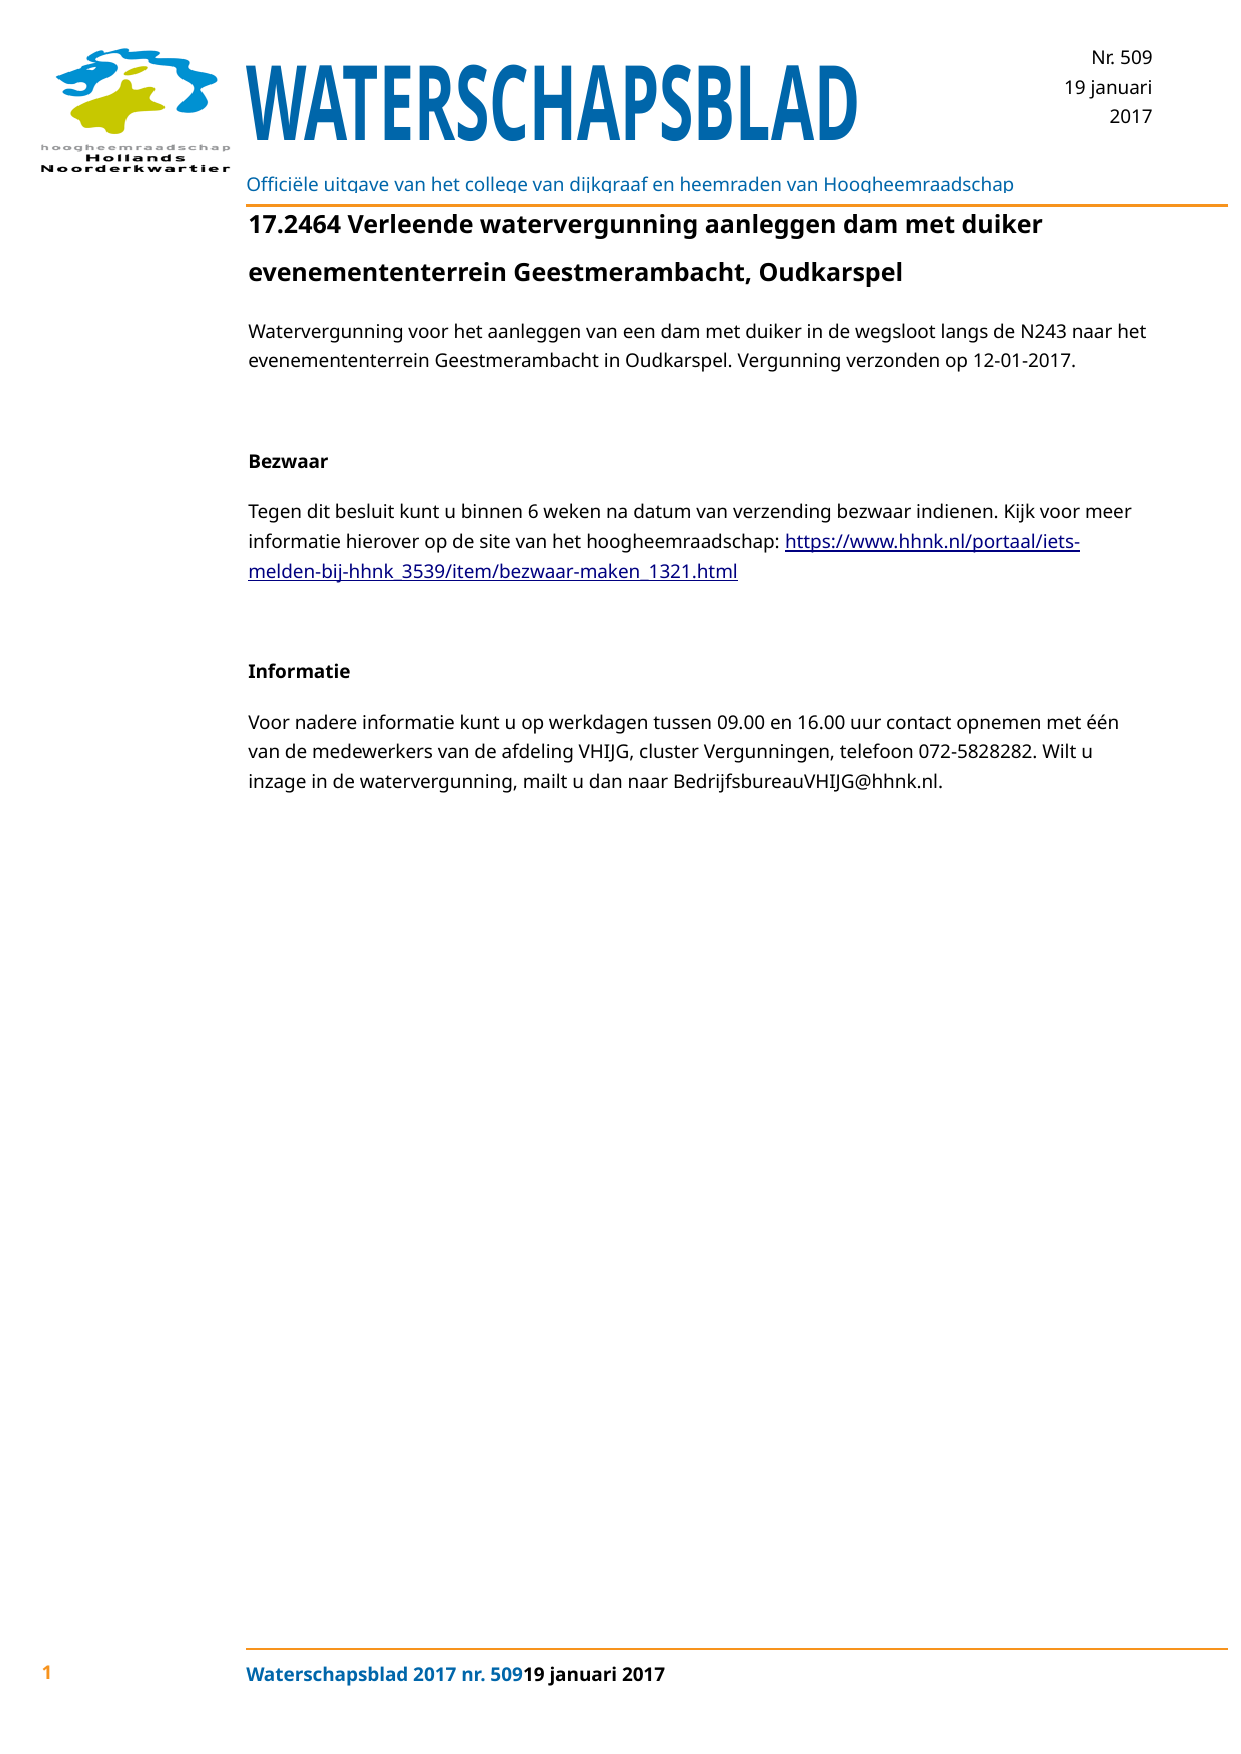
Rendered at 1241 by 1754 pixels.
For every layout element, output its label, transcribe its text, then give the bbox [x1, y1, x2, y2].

text Bezwaar [248, 448, 1152, 474]
text Tegen dit besluit kunt u binnen 6 weken na datum van verzending bezwaar indienen. Kijk voor meer informatie hierover op de site van het hoogheemraadschap: https://www.hhnk.nl/portaal/iets-melden-bij-hhnk_3539/item/bezwaar-maken_1321.html [248, 499, 1152, 584]
text Voor nadere informatie kunt u op werkdagen tussen 09.00 en 16.00 uur contact opnemen met één van de medewerkers van de afdeling VHIJG, cluster Vergunningen, telefoon 072-5828282. Wilt u inzage in de watervergunning, mailt u dan naar BedrijfsbureauVHIJG@hhnk.nl. [248, 709, 1152, 794]
text Informatie [248, 659, 1152, 684]
text Watervergunning voor het aanleggen van een dam met duiker in de wegsloot langs de N243 naar het evenemententerrein Geestmerambacht in Oudkarspel. Vergunning verzonden op 12-01-2017. [248, 318, 1152, 373]
picture [41, 47, 231, 172]
text 17.2464 Verleende watervergunning aanleggen dam met duiker evenemententerrein Geestmerambacht, Oudkarspel [248, 207, 1152, 288]
